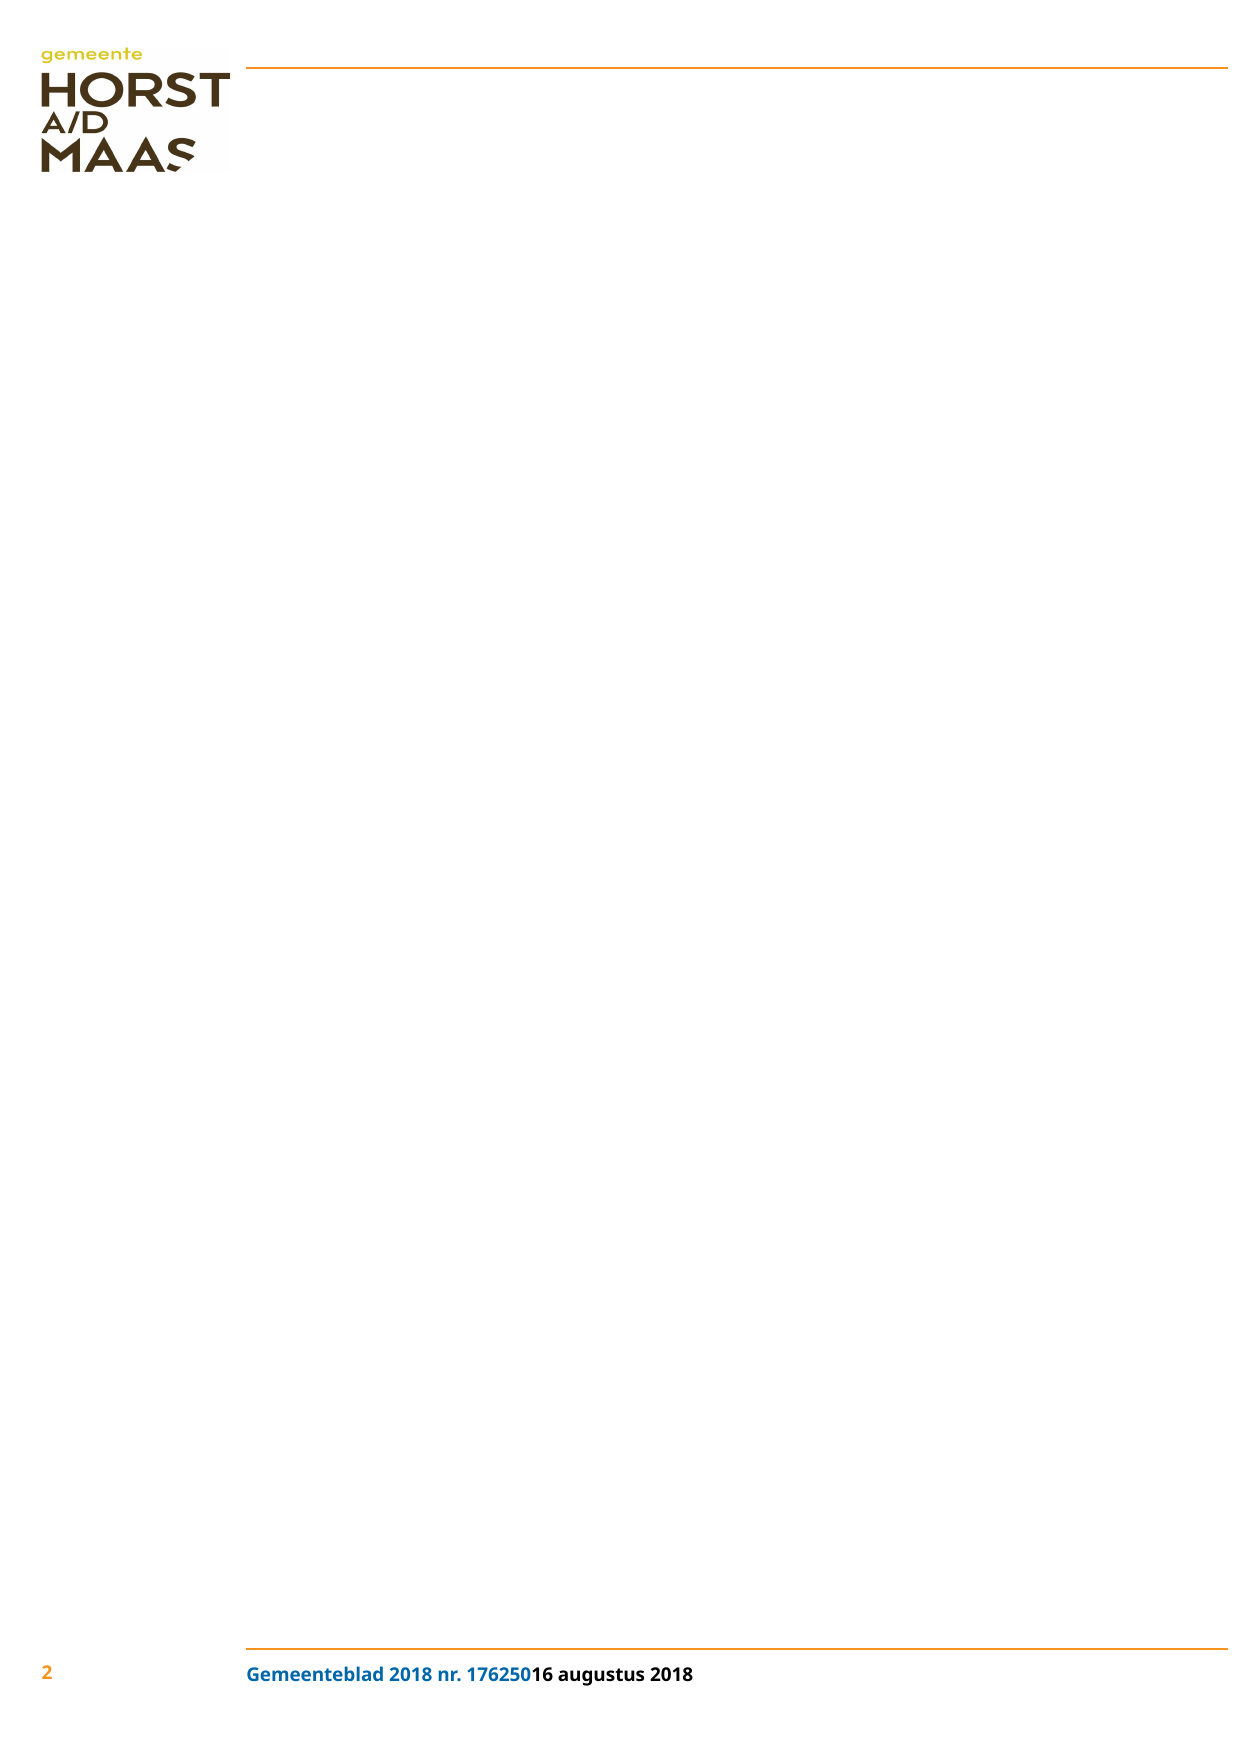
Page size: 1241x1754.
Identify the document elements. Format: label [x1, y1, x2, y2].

picture [41, 47, 231, 172]
